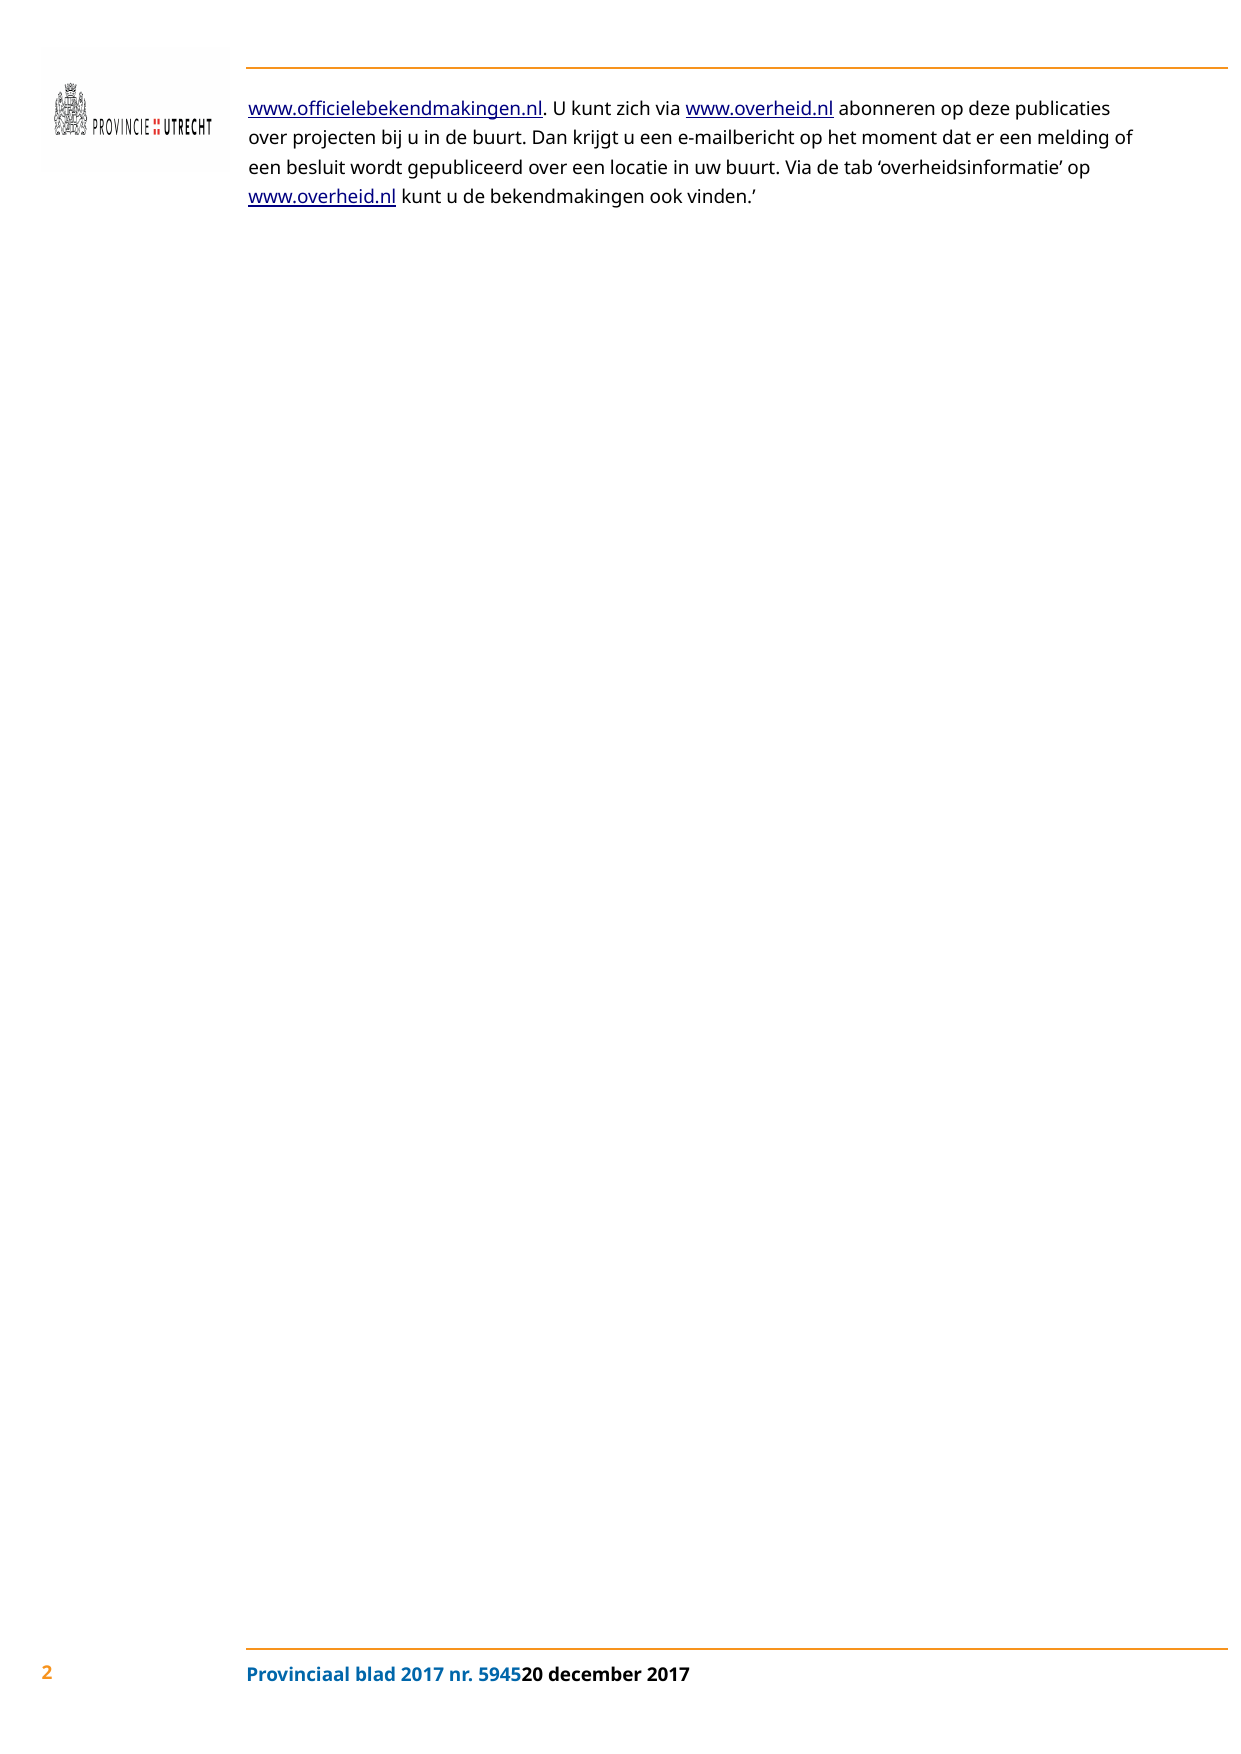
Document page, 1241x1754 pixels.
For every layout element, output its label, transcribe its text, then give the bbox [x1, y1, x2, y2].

picture [41, 47, 231, 172]
text www.officielebekendmakingen.nl. U kunt zich via www.overheid.nl abonneren op deze publicaties over projecten bij u in de buurt. Dan krijgt u een e-mailbericht op het moment dat er een melding of een besluit wordt gepubliceerd over een locatie in uw buurt. Via de tab ‘overheidsinformatie’ op www.overheid.nl kunt u de bekendmakingen ook vinden.’ [248, 95, 1152, 209]
